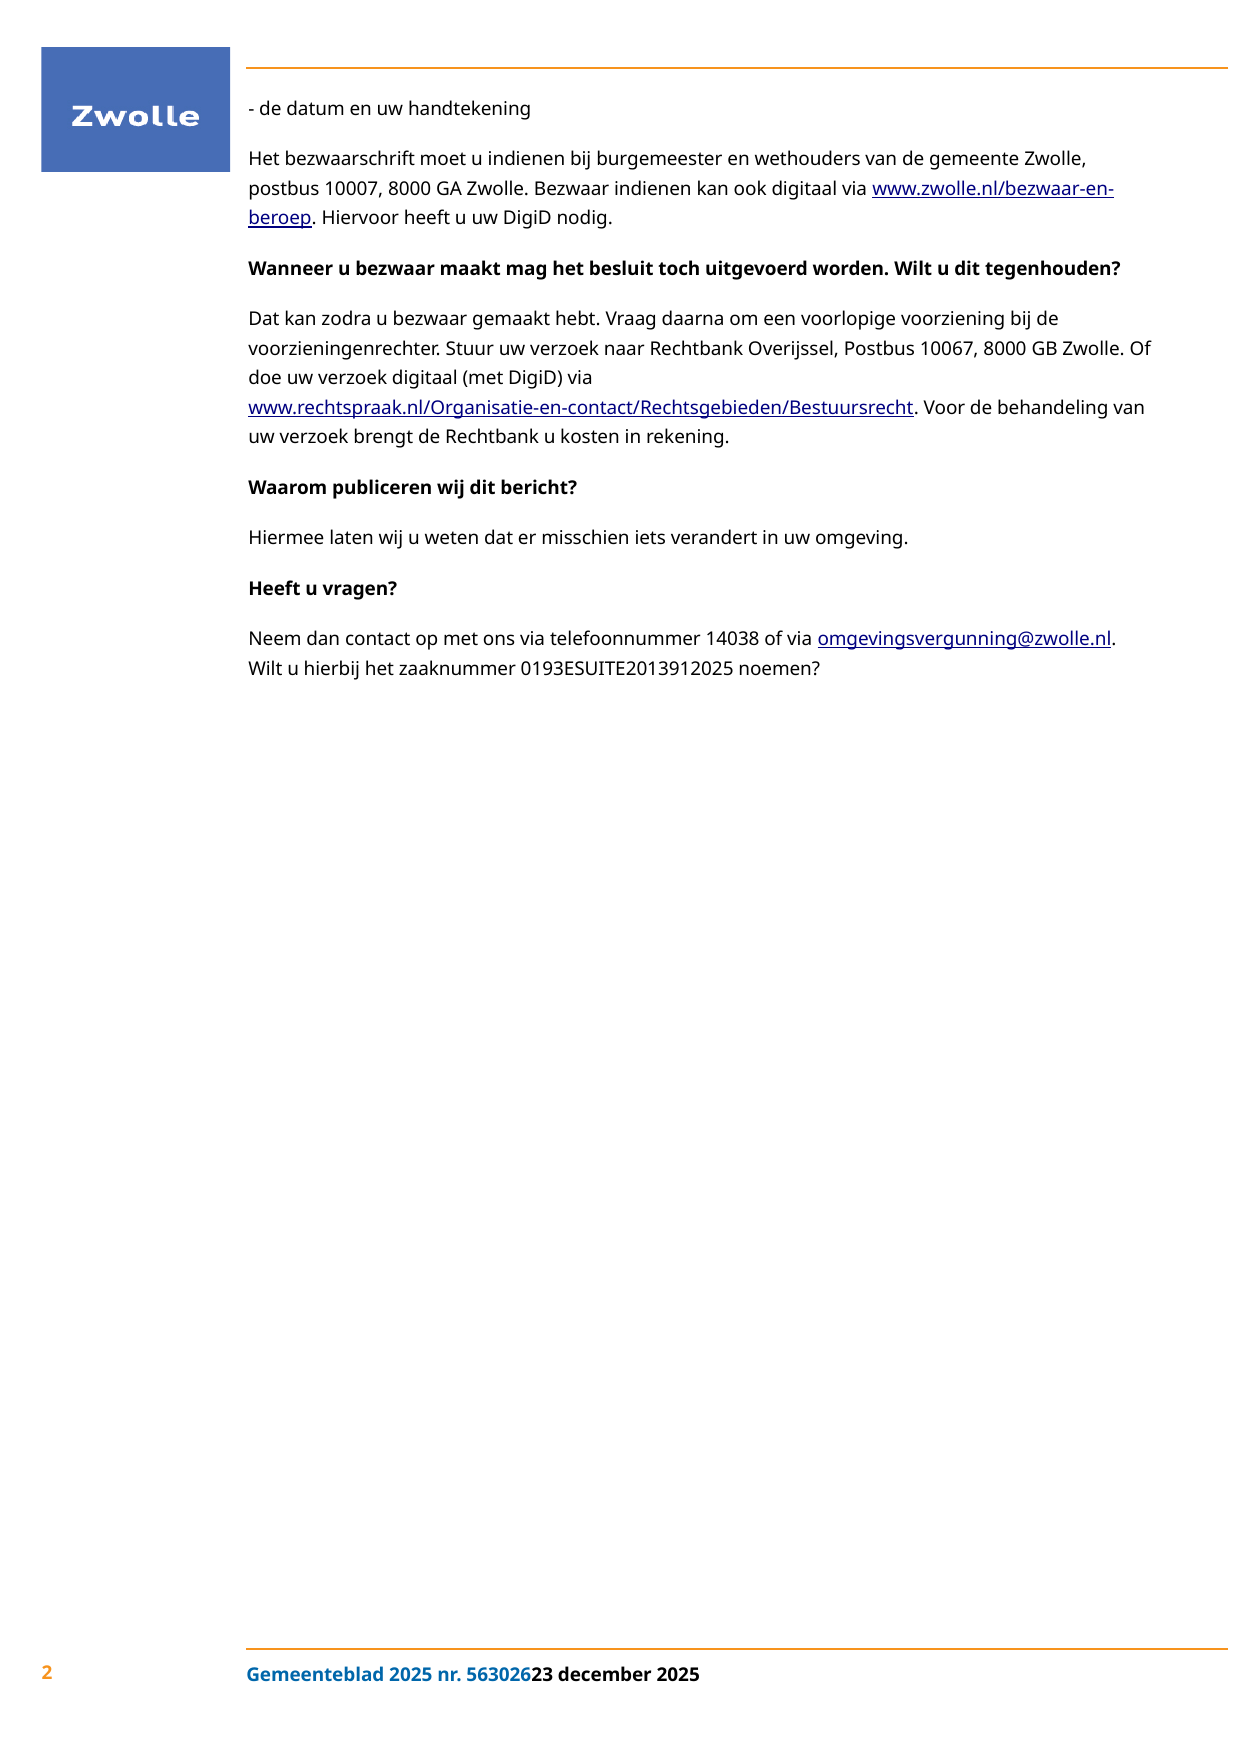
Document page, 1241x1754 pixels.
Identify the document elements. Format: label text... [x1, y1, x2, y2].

text Wanneer u bezwaar maakt mag het besluit toch uitgevoerd worden. Wilt u dit tegenhouden? [248, 255, 1152, 281]
text Heeft u vragen? [248, 575, 1152, 601]
text Neem dan contact op met ons via telefoonnummer 14038 of via omgevingsvergunning@zwolle.nl. Wilt u hierbij het zaaknummer 0193ESUITE2013912025 noemen? [248, 625, 1152, 681]
text - de datum en uw handtekening [248, 95, 1152, 121]
text Het bezwaarschrift moet u indienen bij burgemeester en wethouders van de gemeente Zwolle, postbus 10007, 8000 GA Zwolle. Bezwaar indienen kan ook digitaal via www.zwolle.nl/bezwaar-en-beroep. Hiervoor heeft u uw DigiD nodig. [248, 145, 1152, 230]
text Hiermee laten wij u weten dat er misschien iets verandert in uw omgeving. [248, 524, 1152, 550]
text Dat kan zodra u bezwaar gemaakt hebt. Vraag daarna om een voorlopige voorziening bij de voorzieningenrechter. Stuur uw verzoek naar Rechtbank Overijssel, Postbus 10067, 8000 GB Zwolle. Of doe uw verzoek digitaal (met DigiD) via www.rechtspraak.nl/Organisatie-en-contact/Rechtsgebieden/Bestuursrecht. Voor de behandeling van uw verzoek brengt de Rechtbank u kosten in rekening. [248, 305, 1152, 449]
text Waarom publiceren wij dit bericht? [248, 474, 1152, 500]
picture [41, 47, 231, 172]
